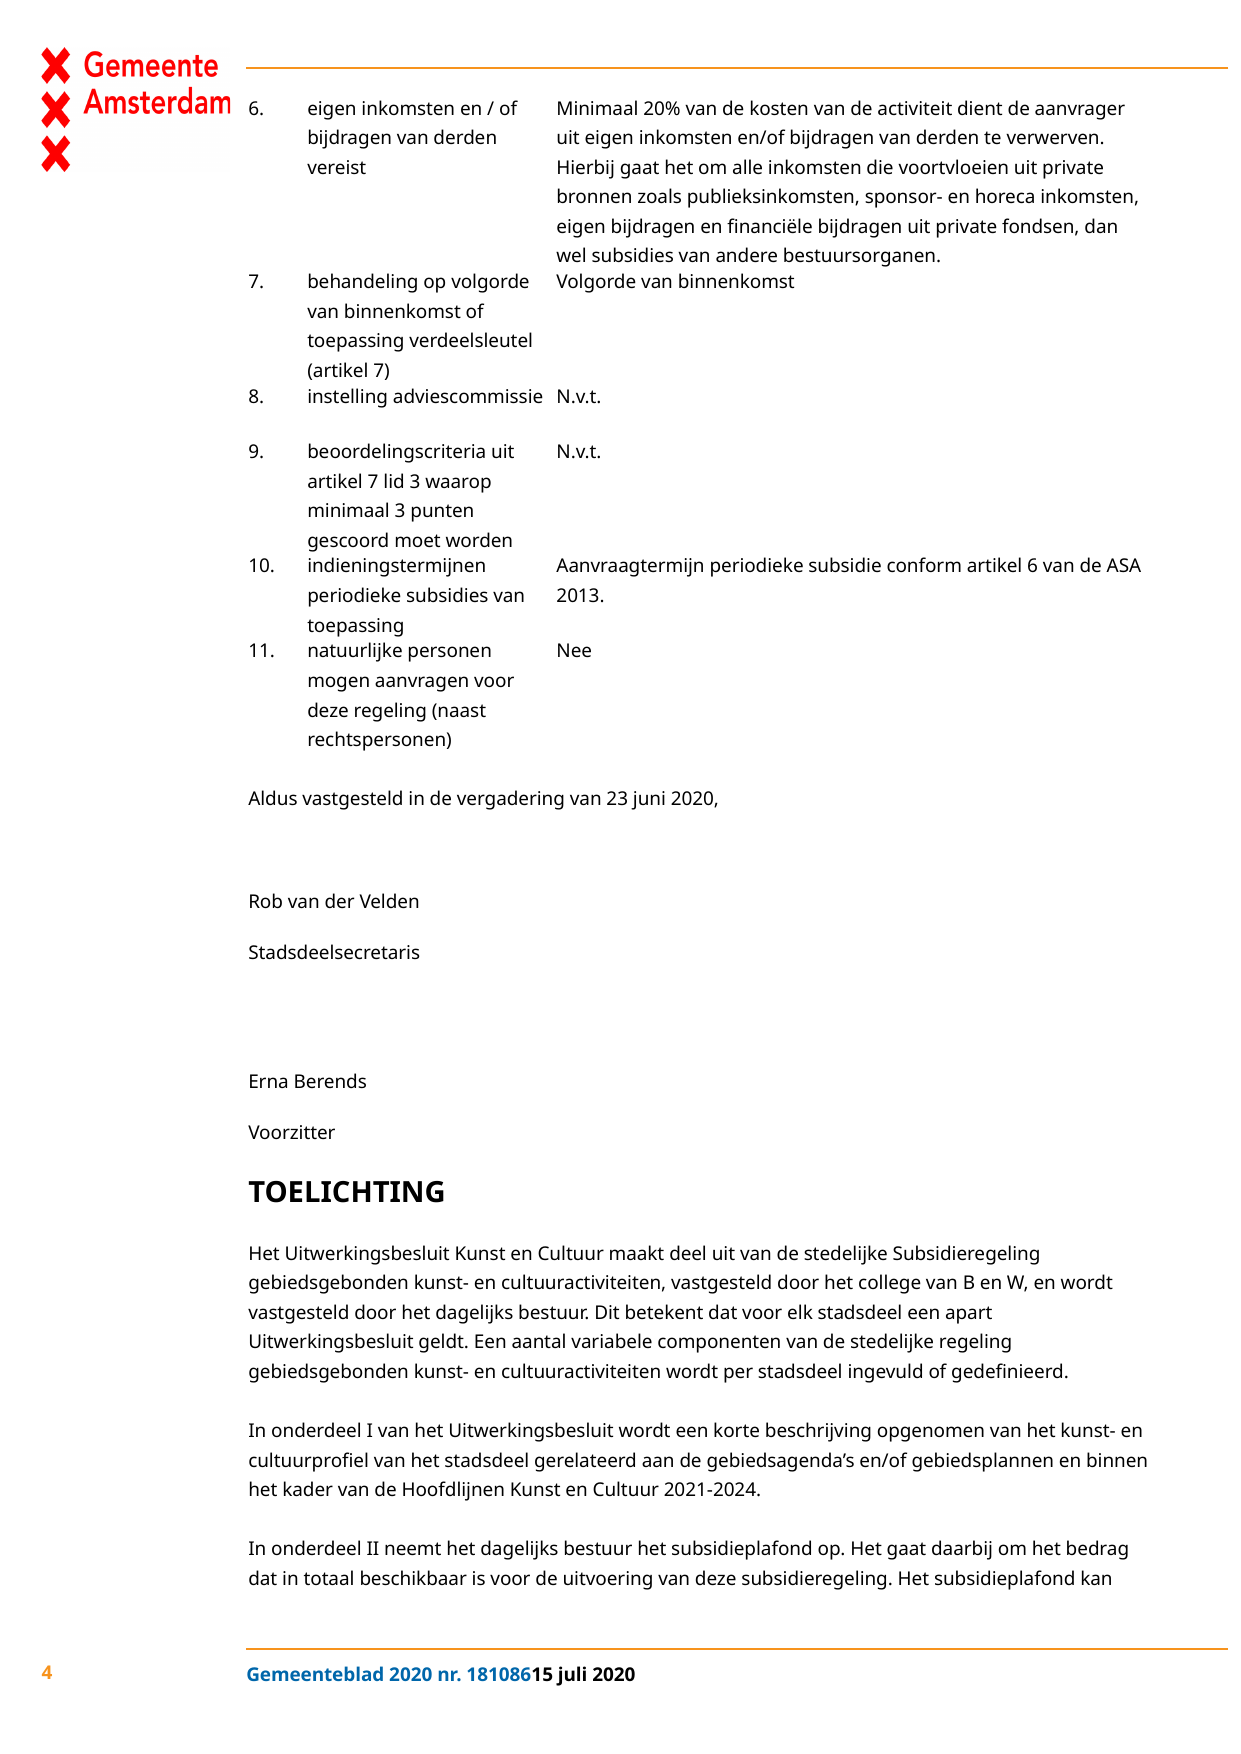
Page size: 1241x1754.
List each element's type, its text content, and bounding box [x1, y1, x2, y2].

table_cell Aanvraagtermijn periodieke subsidie conform artikel 6 van de ASA 2013. [556, 553, 1152, 638]
table_cell instelling adviescommissie [248, 383, 556, 438]
text In onderdeel II neemt het dagelijks bestuur het subsidieplafond op. Het gaat daarbij om het bedrag dat in totaal beschikbaar is voor de uitvoering van deze subsidieregeling. Het subsidieplafond kan [248, 1536, 1152, 1591]
text Aldus vastgesteld in de vergadering van 23 juni 2020, [248, 785, 1152, 811]
text Rob van der Velden [248, 888, 1152, 913]
table_cell eigen inkomsten en / of bijdragen van derden vereist [248, 95, 556, 268]
text Het Uitwerkingsbesluit Kunst en Cultuur maakt deel uit van de stedelijke Subsidieregeling gebiedsgebonden kunst- en cultuuractiviteiten, vastgesteld door het college van B en W, en wordt vastgesteld door het dagelijks bestuur. Dit betekent dat voor elk stadsdeel een apart Uitwerkingsbesluit geldt. Een aantal variabele componenten van de stedelijke regeling gebiedsgebonden kunst- en cultuuractiviteiten wordt per stadsdeel ingevuld of gedefinieerd. [248, 1240, 1152, 1384]
text In onderdeel I van het Uitwerkingsbesluit wordt een korte beschrijving opgenomen van het kunst- en cultuurprofiel van het stadsdeel gerelateerd aan de gebiedsagenda’s en/of gebiedsplannen en binnen het kader van de Hoofdlijnen Kunst en Cultuur 2021-2024. [248, 1417, 1152, 1502]
table_cell N.v.t. [556, 383, 1152, 438]
text Voorzitter [248, 1119, 1152, 1145]
picture [41, 47, 231, 172]
table_cell Minimaal 20% van de kosten van de activiteit dient de aanvrager uit eigen inkomsten en/of bijdragen van derden te verwerven. Hierbij gaat het om alle inkomsten die voortvloeien uit private bronnen zoals publieksinkomsten, sponsor- en horeca inkomsten, eigen bijdragen en financiële bijdragen uit private fondsen, dan wel subsidies van andere bestuursorganen. [556, 95, 1152, 268]
text Stadsdeelsecretaris [248, 939, 1152, 965]
table_cell Nee [556, 638, 1152, 752]
table_cell indieningstermijnen periodieke subsidies van toepassing [248, 553, 556, 638]
text TOELICHTING [248, 1171, 1152, 1211]
table_cell natuurlijke personen mogen aanvragen voor deze regeling (naast rechtspersonen) [248, 638, 556, 752]
table_cell behandeling op volgorde van binnenkomst of toepassing verdeelsleutel (artikel 7) [248, 269, 556, 383]
table_cell beoordelingscriteria uit artikel 7 lid 3 waarop minimaal 3 punten gescoord moet worden [248, 438, 556, 553]
text Erna Berends [248, 1068, 1152, 1094]
table_cell Volgorde van binnenkomst [556, 269, 1152, 383]
table_cell N.v.t. [556, 438, 1152, 553]
